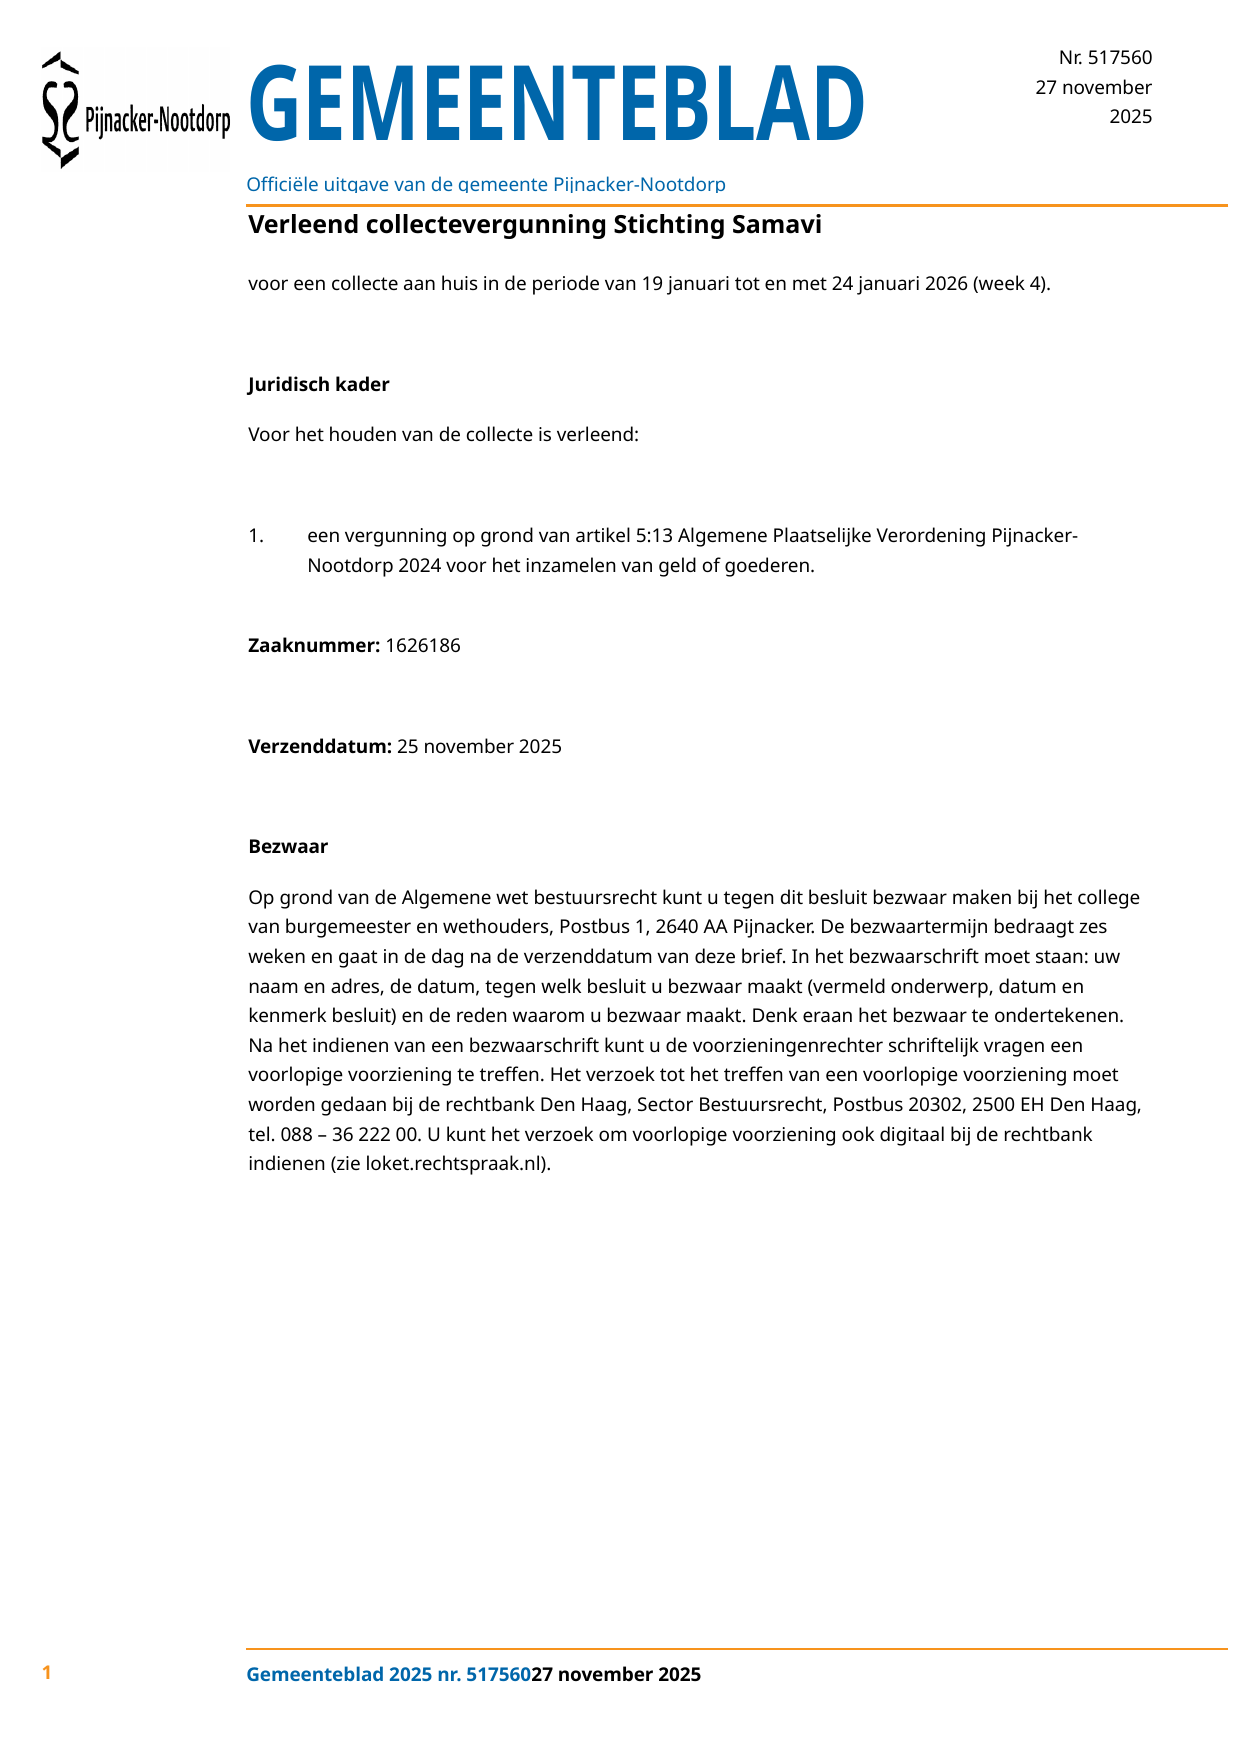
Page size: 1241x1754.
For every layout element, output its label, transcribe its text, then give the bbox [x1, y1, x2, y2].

text Verleend collectevergunning Stichting Samavi [248, 207, 1152, 241]
list een vergunning op grond van artikel 5:13 Algemene Plaatselijke Verordening Pijnacker- Nootdorp 2024 voor het inzamelen van geld of goederen. [248, 522, 1152, 578]
text Verzenddatum: 25 november 2025 [248, 733, 1152, 758]
text Bezwaar [248, 834, 1152, 859]
text Zaaknummer: 1626186 [248, 632, 1152, 658]
text voor een collecte aan huis in de periode van 19 januari tot en met 24 januari 2026 (week 4). [248, 270, 1152, 296]
text Voor het houden van de collecte is verleend: [248, 422, 1152, 447]
text Op grond van de Algemene wet bestuursrecht kunt u tegen dit besluit bezwaar maken bij het college van burgemeester en wethouders, Postbus 1, 2640 AA Pijnacker. De bezwaartermijn bedraagt zes weken en gaat in de dag na de verzenddatum van deze brief. In het bezwaarschrift moet staan: uw naam en adres, de datum, tegen welk besluit u bezwaar maakt (vermeld onderwerp, datum en kenmerk besluit) en de reden waarom u bezwaar maakt. Denk eraan het bezwaar te ondertekenen. Na het indienen van een bezwaarschrift kunt u de voorzieningenrechter schriftelijk vragen een voorlopige voorziening te treffen. Het verzoek tot het treffen van een voorlopige voorziening moet worden gedaan bij de rechtbank Den Haag, Sector Bestuursrecht, Postbus 20302, 2500 EH Den Haag, tel. 088 – 36 222 00. U kunt het verzoek om voorlopige voorziening ook digitaal bij de rechtbank indienen (zie loket.rechtspraak.nl). [248, 884, 1152, 1176]
picture [41, 47, 231, 172]
text Juridisch kader [248, 371, 1152, 397]
